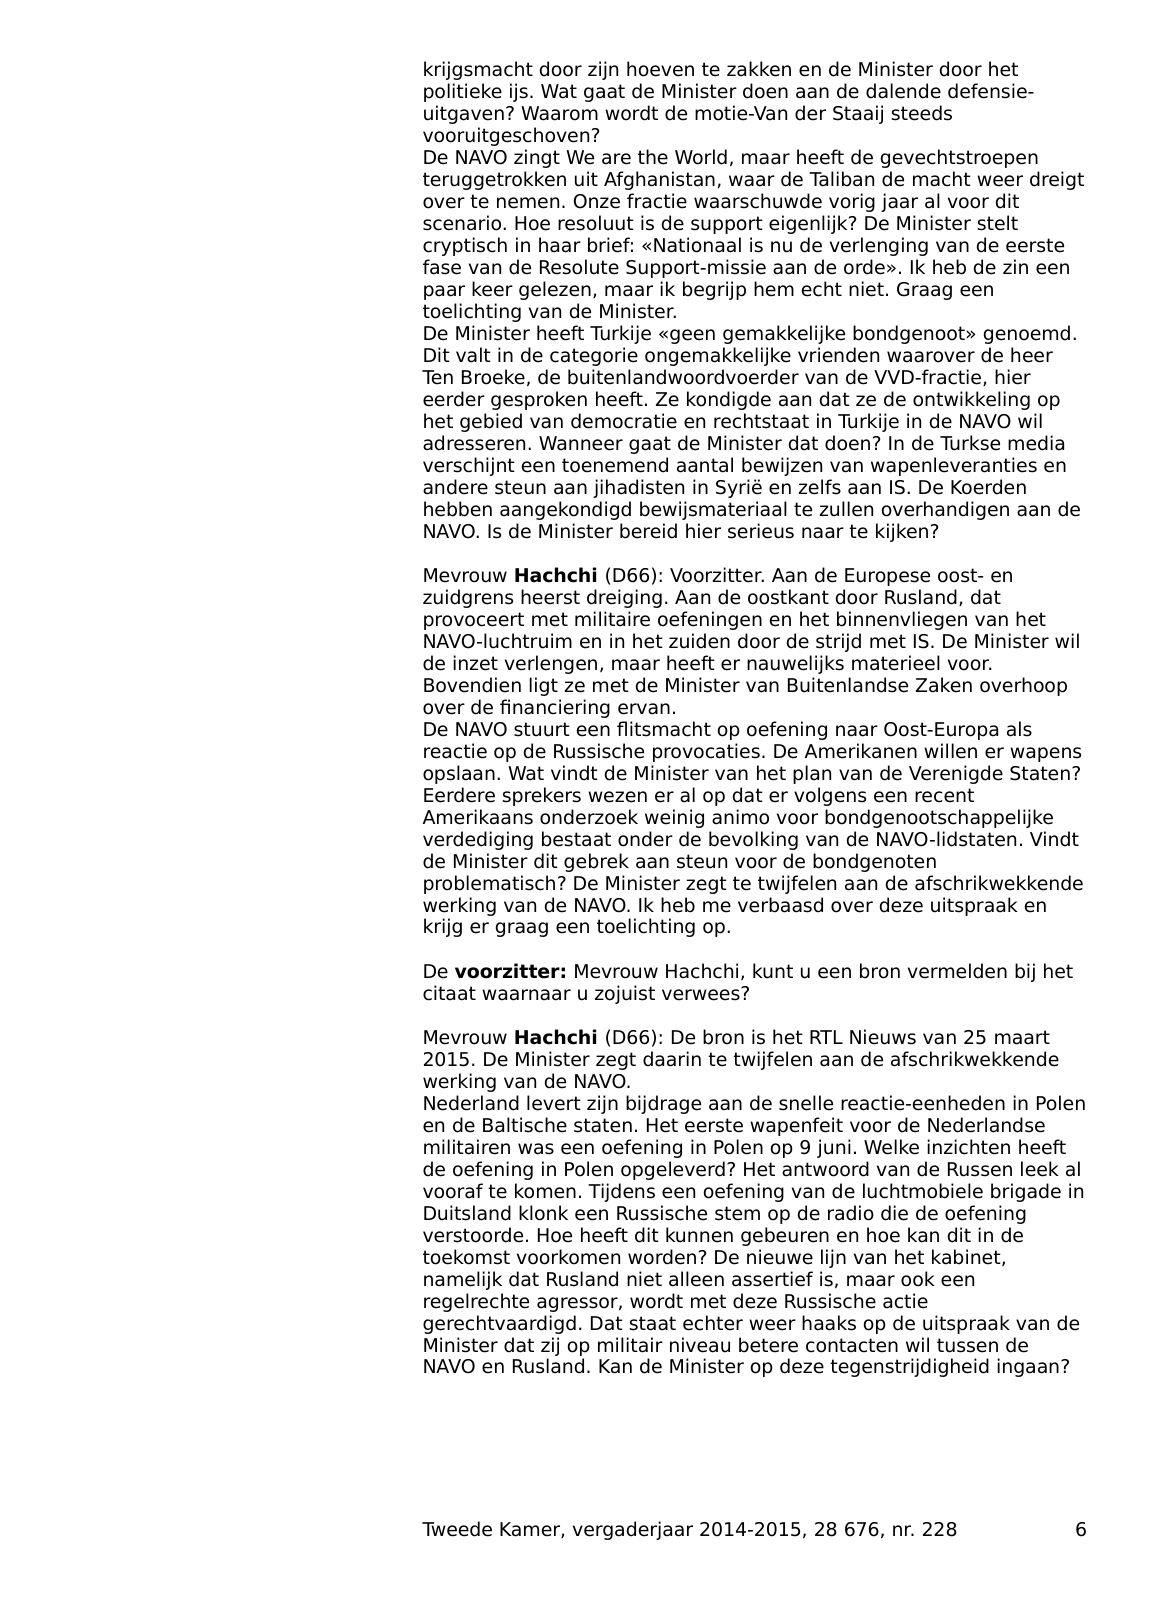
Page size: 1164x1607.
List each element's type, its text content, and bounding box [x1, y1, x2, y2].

text krijgsmacht door zijn hoeven te zakken en de Minister door het politieke ijs. Wat gaat de Minister doen aan de dalende defensie-uitgaven? Waarom wordt de motie-Van der Staaij steeds vooruitgeschoven? [422, 59, 1087, 147]
text Eerdere sprekers wezen er al op dat er volgens een recent Amerikaans onderzoek weinig animo voor bondgenootschappelijke verdediging bestaat onder de bevolking van de NAVO-lidstaten. Vindt de Minister dit gebrek aan steun voor de bondgenoten problematisch? De Minister zegt te twijfelen aan de afschrikwekkende werking van de NAVO. Ik heb me verbaasd over deze uitspraak en krijg er graag een toelichting op. [422, 784, 1087, 938]
text Mevrouw Hachchi (D66): Voorzitter. Aan de Europese oost- en zuidgrens heerst dreiging. Aan de oostkant door Rusland, dat provoceert met militaire oefeningen en het binnenvliegen van het NAVO-luchtruim en in het zuiden door de strijd met IS. De Minister wil de inzet verlengen, maar heeft er nauwelijks materieel voor. Bovendien ligt ze met de Minister van Buitenlandse Zaken overhoop over de financiering ervan. [422, 565, 1087, 719]
text De NAVO zingt We are the World, maar heeft de gevechtstroepen teruggetrokken uit Afghanistan, waar de Taliban de macht weer dreigt over te nemen. Onze fractie waarschuwde vorig jaar al voor dit scenario. Hoe resoluut is de support eigenlijk? De Minister stelt cryptisch in haar brief: «Nationaal is nu de verlenging van de eerste fase van de Resolute Support-missie aan de orde». Ik heb de zin een paar keer gelezen, maar ik begrijp hem echt niet. Graag een toelichting van de Minister. [422, 147, 1087, 323]
text De NAVO stuurt een flitsmacht op oefening naar Oost-Europa als reactie op de Russische provocaties. De Amerikanen willen er wapens opslaan. Wat vindt de Minister van het plan van de Verenigde Staten? [422, 719, 1087, 784]
text Mevrouw Hachchi (D66): De bron is het RTL Nieuws van 25 maart 2015. De Minister zegt daarin te twijfelen aan de afschrikwekkende werking van de NAVO. [422, 1027, 1087, 1093]
text Nederland levert zijn bijdrage aan de snelle reactie-eenheden in Polen en de Baltische staten. Het eerste wapenfeit voor de Nederlandse militairen was een oefening in Polen op 9 juni. Welke inzichten heeft de oefening in Polen opgeleverd? Het antwoord van de Russen leek al vooraf te komen. Tijdens een oefening van de luchtmobiele brigade in Duitsland klonk een Russische stem op de radio die de oefening verstoorde. Hoe heeft dit kunnen gebeuren en hoe kan dit in de toekomst voorkomen worden? De nieuwe lijn van het kabinet, namelijk dat Rusland niet alleen assertief is, maar ook een regelrechte agressor, wordt met deze Russische actie gerechtvaardigd. Dat staat echter weer haaks op de uitspraak van de Minister dat zij op militair niveau betere contacten wil tussen de NAVO en Rusland. Kan de Minister op deze tegenstrijdigheid ingaan? [422, 1093, 1087, 1378]
text De voorzitter: Mevrouw Hachchi, kunt u een bron vermelden bij het citaat waarnaar u zojuist verwees? [422, 961, 1087, 1004]
text De Minister heeft Turkije «geen gemakkelijke bondgenoot» genoemd. Dit valt in de categorie ongemakkelijke vrienden waarover de heer Ten Broeke, de buitenlandwoordvoerder van de VVD-fractie, hier eerder gesproken heeft. Ze kondigde aan dat ze de ontwikkeling op het gebied van democratie en rechtstaat in Turkije in de NAVO wil adresseren. Wanneer gaat de Minister dat doen? In de Turkse media verschijnt een toenemend aantal bewijzen van wapenleveranties en andere steun aan jihadisten in Syrië en zelfs aan IS. De Koerden hebben aangekondigd bewijsmateriaal te zullen overhandigen aan de NAVO. Is de Minister bereid hier serieus naar te kijken? [422, 323, 1087, 543]
